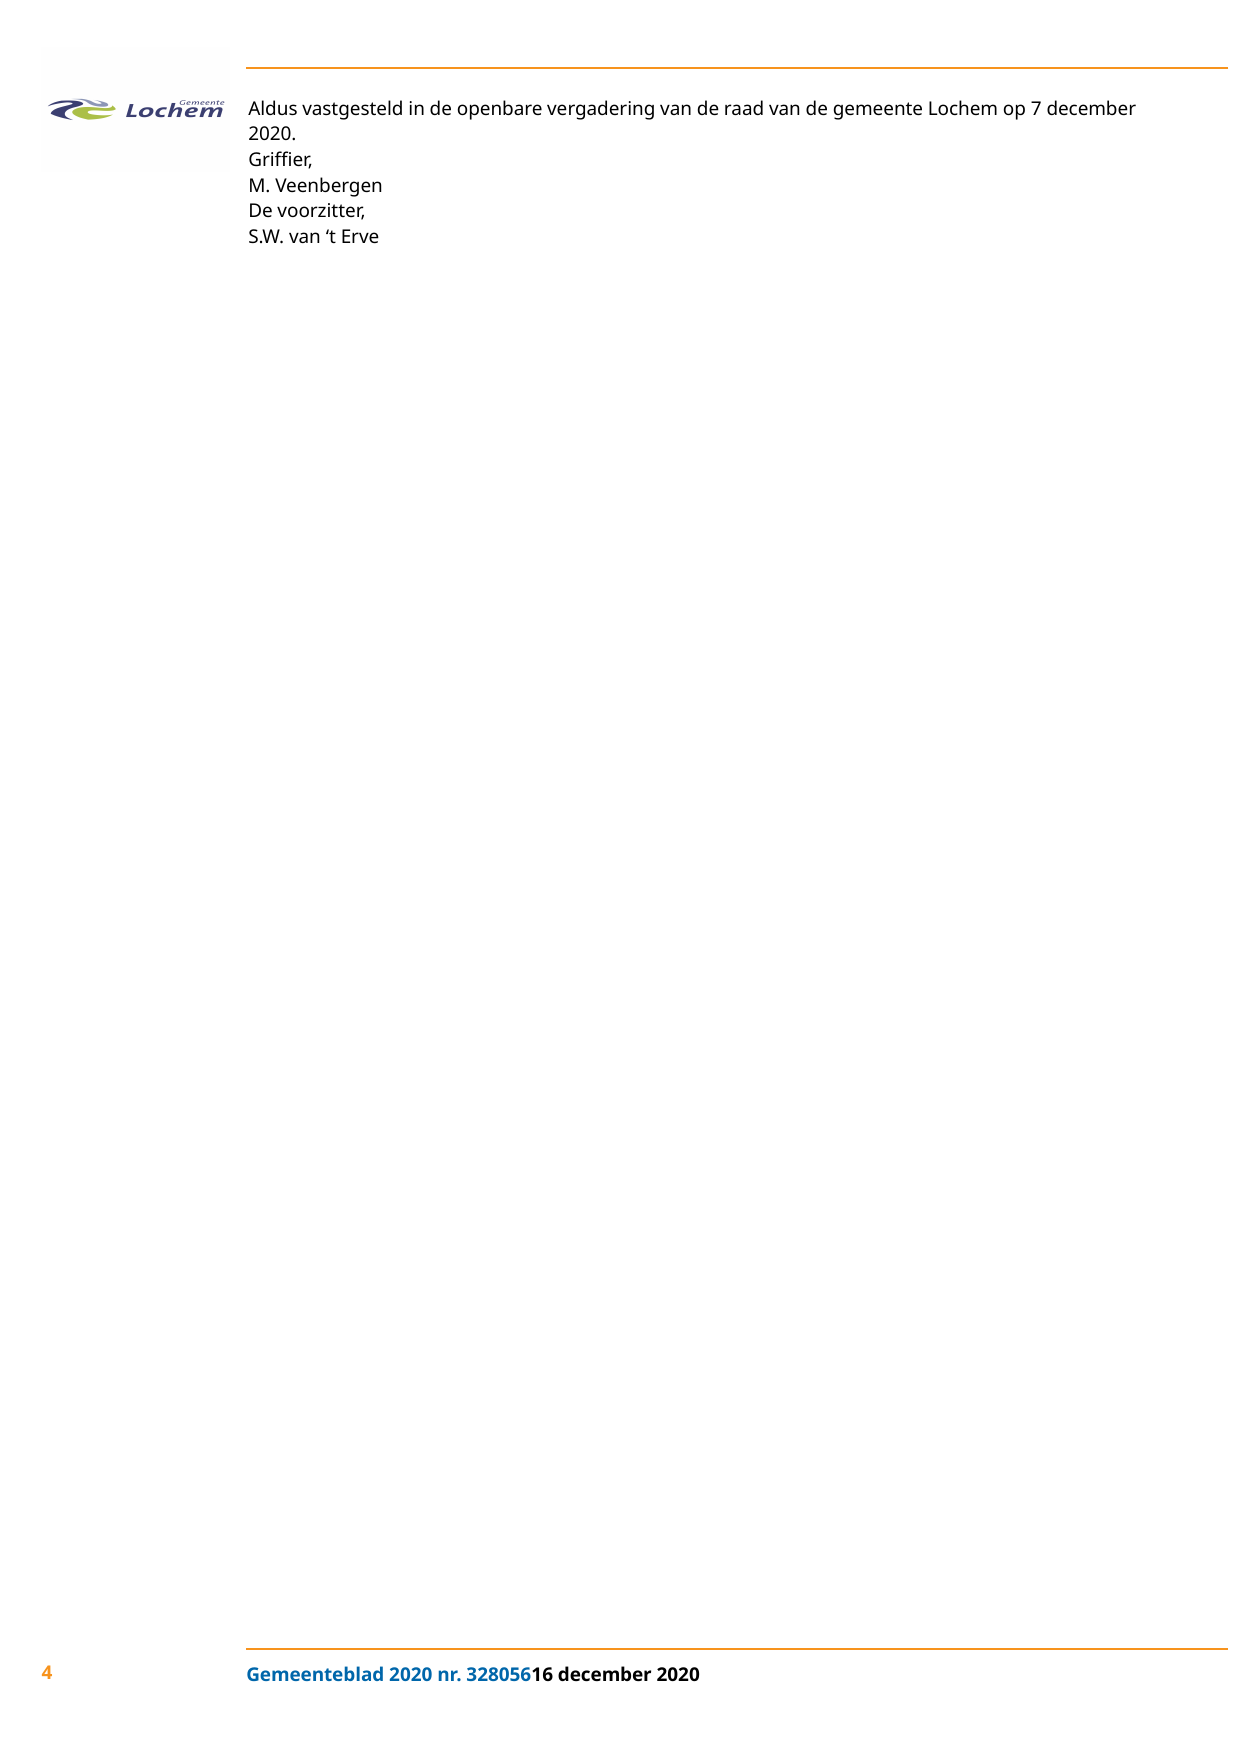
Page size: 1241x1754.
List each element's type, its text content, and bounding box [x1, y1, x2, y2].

text S.W. van ‘t Erve [248, 223, 1152, 249]
text Aldus vastgesteld in de openbare vergadering van de raad van de gemeente Lochem op 7 december 2020. [248, 95, 1152, 146]
text Griffier, [248, 146, 1152, 172]
text M. Veenbergen [248, 172, 1152, 198]
picture [41, 47, 231, 172]
text De voorzitter, [248, 198, 1152, 223]
